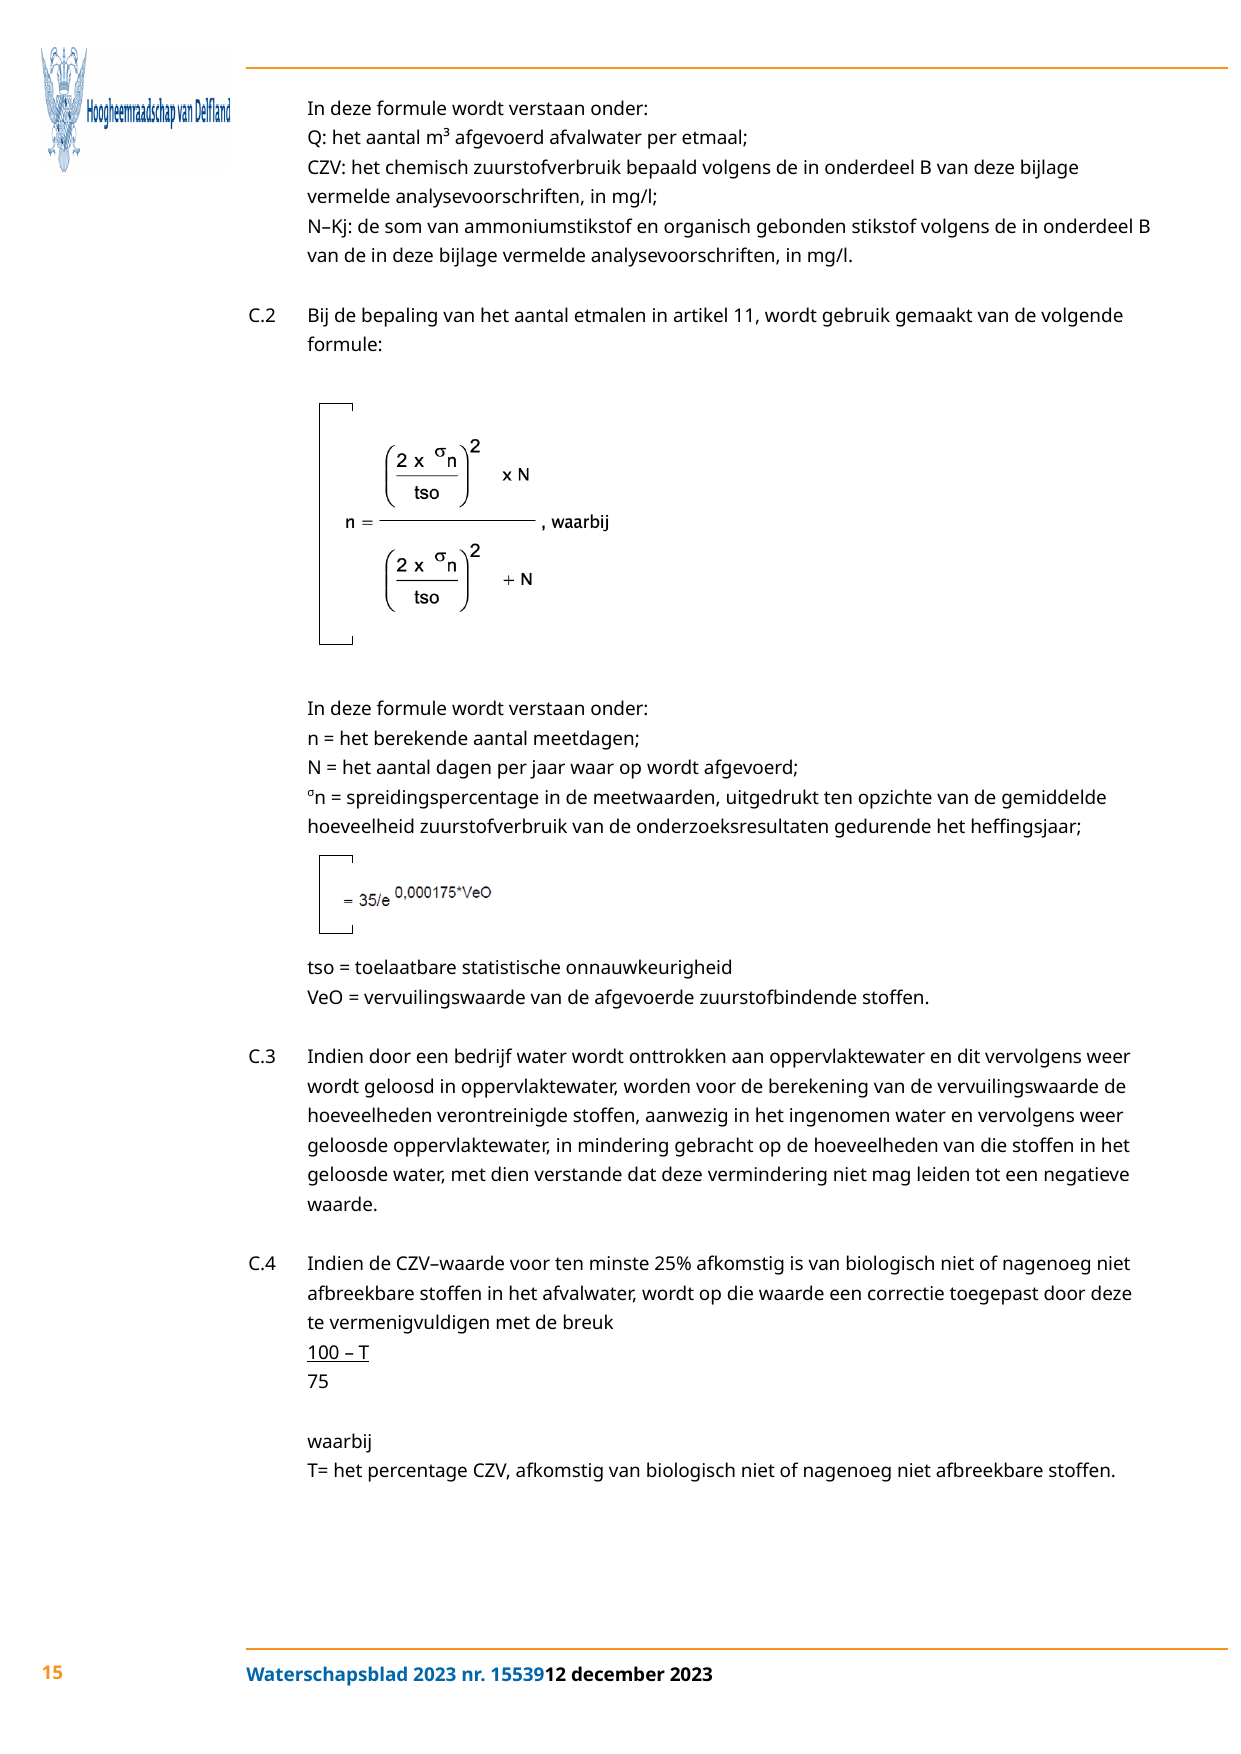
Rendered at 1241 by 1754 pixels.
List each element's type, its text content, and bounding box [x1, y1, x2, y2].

list n = het berekende aantal meetdagen; [248, 725, 1152, 751]
list σn = spreidingspercentage in de meetwaarden, uitgedrukt ten opzichte van de gemiddelde hoeveelheid zuurstofverbruik van de onderzoeksresultaten gedurende het heffingsjaar; [248, 784, 1152, 839]
list N = het aantal dagen per jaar waar op wordt afgevoerd; [248, 754, 1152, 780]
picture [327, 863, 506, 925]
list 75 [248, 1369, 1152, 1394]
list tso = toelaatbare statistische onnauwkeurigheid [248, 954, 1152, 980]
list waarbij [248, 1428, 1152, 1453]
list VeO = vervuilingswaarde van de afgevoerde zuurstofbindende stoffen. [248, 984, 1152, 1010]
list Bij de bepaling van het aantal etmalen in artikel 11, wordt gebruik gemaakt van de volgende formule: [248, 302, 1152, 357]
picture [327, 411, 624, 636]
list In deze formule wordt verstaan onder: [248, 95, 1152, 121]
list Q: het aantal m³ afgevoerd afvalwater per etmaal; [248, 124, 1152, 150]
list T= het percentage CZV, afkomstig van biologisch niet of nagenoeg niet afbreekbare stoffen. [248, 1457, 1152, 1483]
list N–Kj: de som van ammoniumstikstof en organisch gebonden stikstof volgens de in onderdeel B van de in deze bijlage vermelde analysevoorschriften, in mg/l. [248, 213, 1152, 268]
list 100 – T [248, 1339, 1152, 1365]
picture [41, 47, 231, 172]
list CZV: het chemisch zuurstofverbruik bepaald volgens de in onderdeel B van deze bijlage vermelde analysevoorschriften, in mg/l; [248, 154, 1152, 209]
list In deze formule wordt verstaan onder: [248, 695, 1152, 721]
list Indien de CZV–waarde voor ten minste 25% afkomstig is van biologisch niet of nagenoeg niet afbreekbare stoffen in het afvalwater, wordt op die waarde een correctie toegepast door deze te vermenigvuldigen met de breuk [248, 1250, 1152, 1335]
list Indien door een bedrijf water wordt onttrokken aan oppervlaktewater en dit vervolgens weer wordt geloosd in oppervlaktewater, worden voor de berekening van de vervuilingswaarde de hoeveelheden verontreinigde stoffen, aanwezig in het ingenomen water en vervolgens weer geloosde oppervlaktewater, in mindering gebracht op de hoeveelheden van die stoffen in het geloosde water, met dien verstande dat deze vermindering niet mag leiden tot een negatieve waarde. [248, 1043, 1152, 1217]
